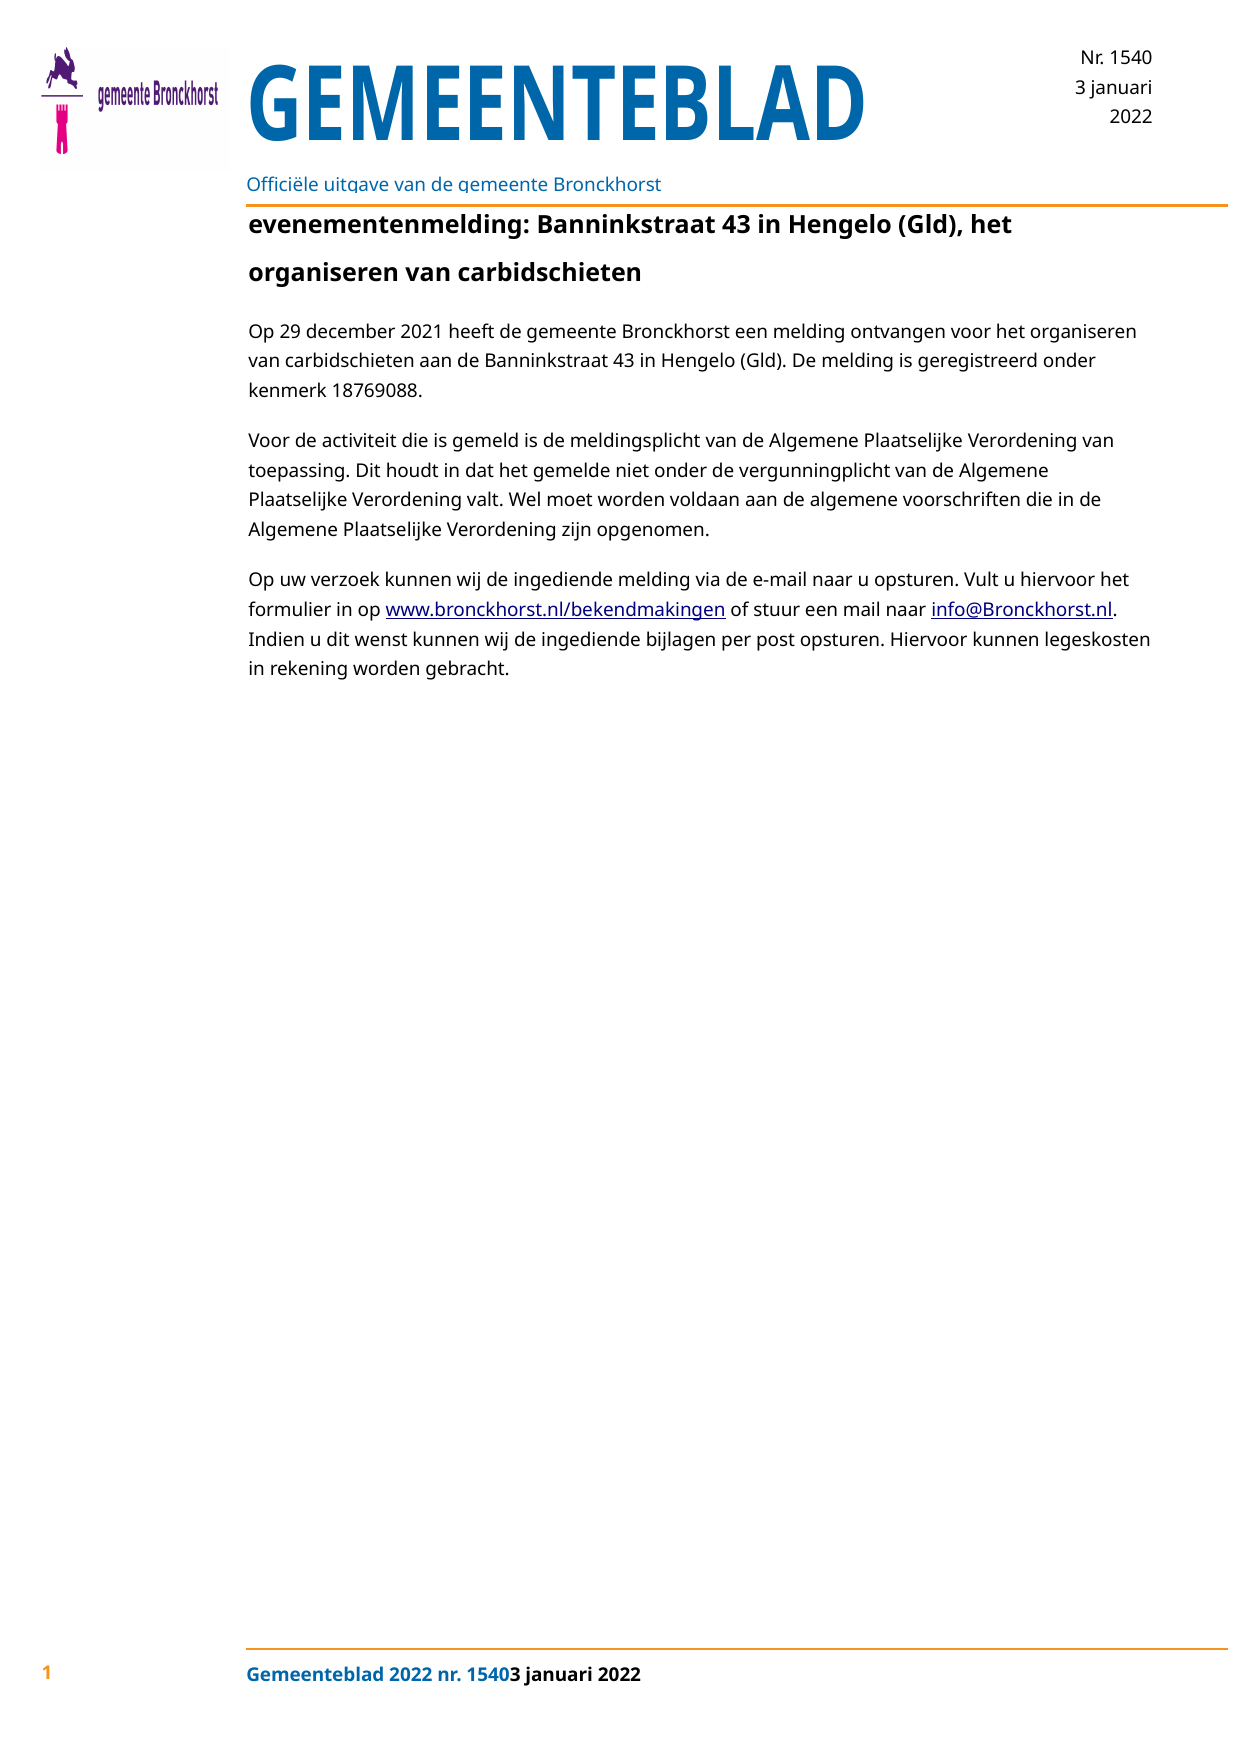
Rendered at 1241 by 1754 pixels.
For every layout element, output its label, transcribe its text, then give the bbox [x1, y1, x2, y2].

picture [41, 47, 231, 172]
text Op 29 december 2021 heeft de gemeente Bronckhorst een melding ontvangen voor het organiseren van carbidschieten aan de Banninkstraat 43 in Hengelo (Gld). De melding is geregistreerd onder kenmerk 18769088. [248, 318, 1152, 403]
text Op uw verzoek kunnen wij de ingediende melding via de e-mail naar u opsturen. Vult u hiervoor het formulier in op www.bronckhorst.nl/bekendmakingen of stuur een mail naar info@Bronckhorst.nl. Indien u dit wenst kunnen wij de ingediende bijlagen per post opsturen. Hiervoor kunnen legeskosten in rekening worden gebracht. [248, 567, 1152, 681]
text Voor de activiteit die is gemeld is de meldingsplicht van de Algemene Plaatselijke Verordening van toepassing. Dit houdt in dat het gemelde niet onder de vergunningplicht van de Algemene Plaatselijke Verordening valt. Wel moet worden voldaan aan de algemene voorschriften die in de Algemene Plaatselijke Verordening zijn opgenomen. [248, 427, 1152, 542]
text evenementenmelding: Banninkstraat 43 in Hengelo (Gld), het organiseren van carbidschieten [248, 207, 1152, 288]
